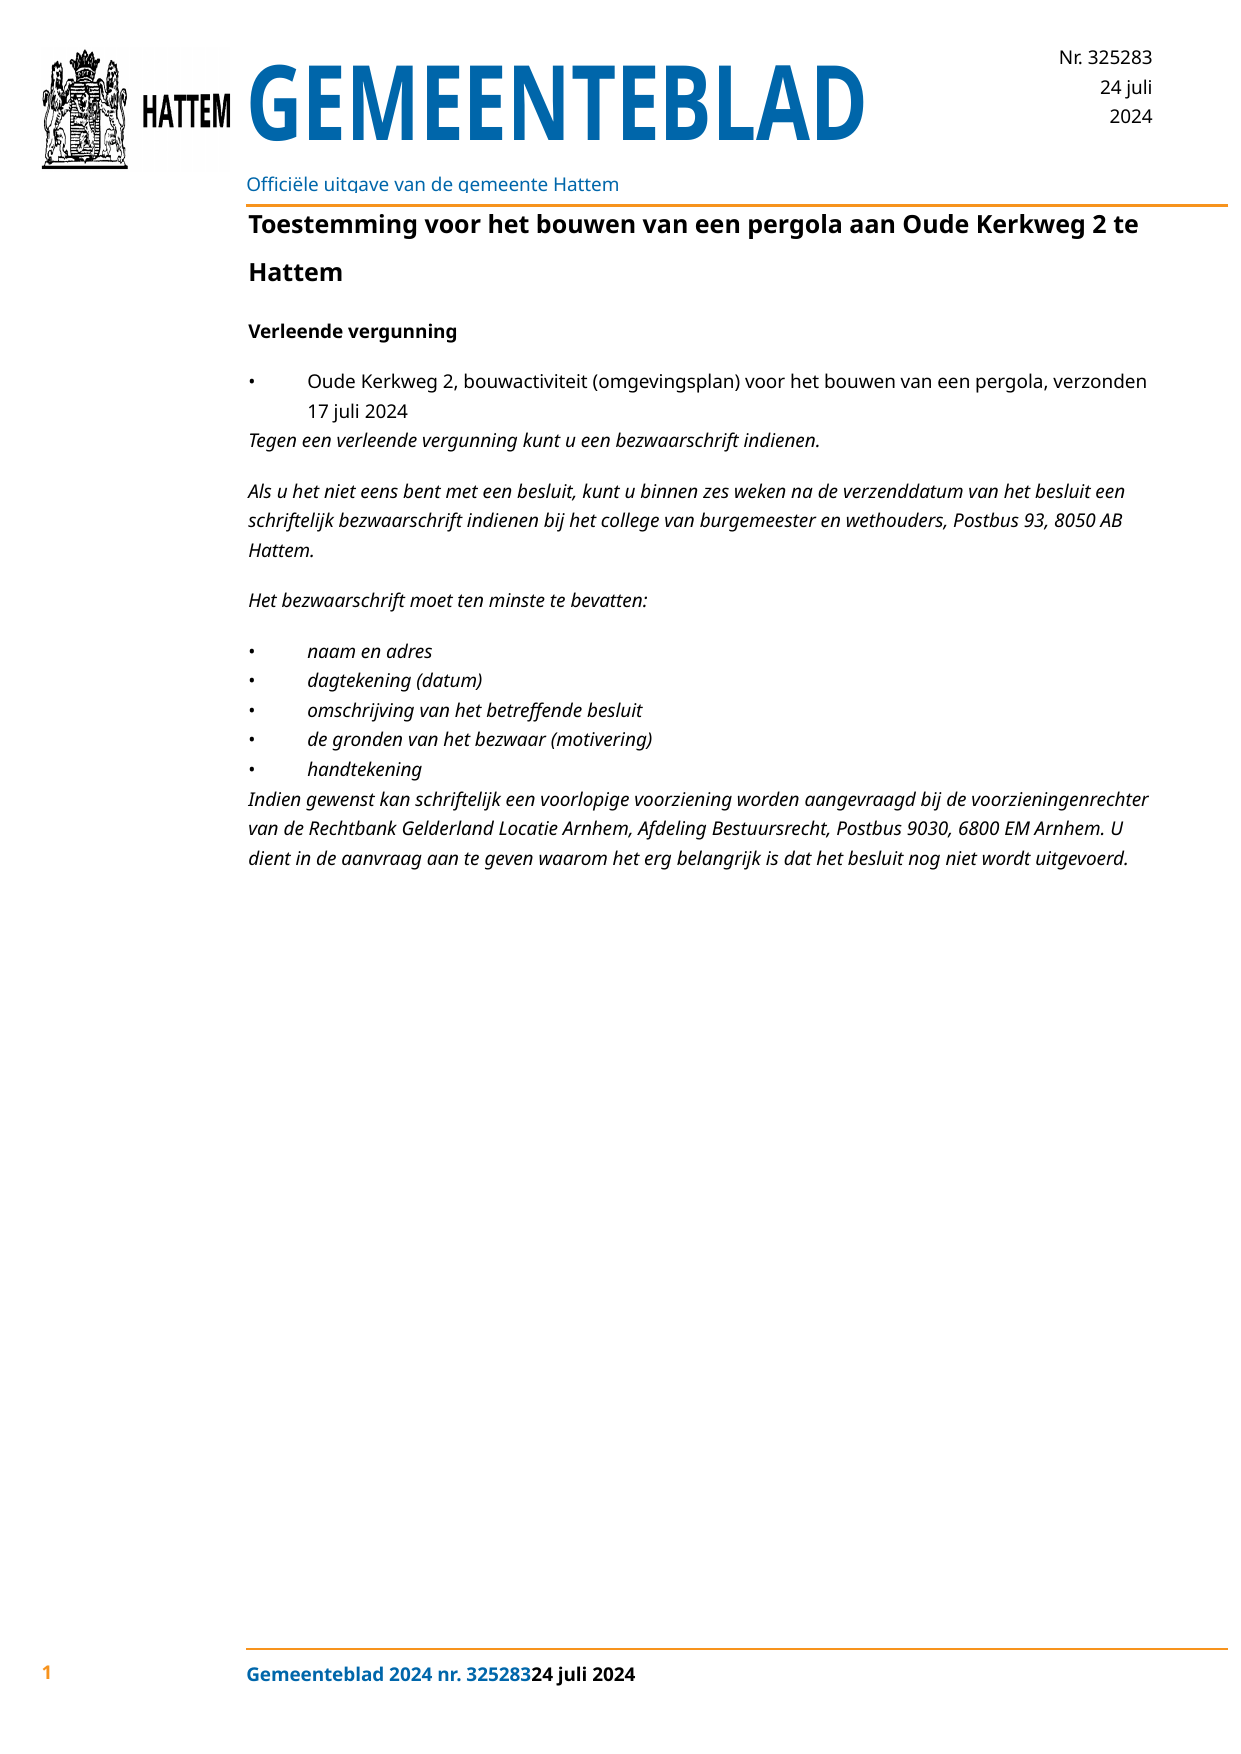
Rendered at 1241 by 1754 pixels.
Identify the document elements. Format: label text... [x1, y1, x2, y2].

text Verleende vergunning [248, 318, 1152, 344]
text Als u het niet eens bent met een besluit, kunt u binnen zes weken na de verzenddatum van het besluit een schriftelijk bezwaarschrift indienen bij het college van burgemeester en wethouders, Postbus 93, 8050 AB Hattem. [248, 478, 1152, 563]
text Tegen een verleende vergunning kunt u een bezwaarschrift indienen. [248, 427, 1152, 453]
list omschrijving van het betreffende besluit [248, 697, 1152, 723]
text Indien gewenst kan schriftelijk een voorlopige voorziening worden aangevraagd bij de voorzieningenrechter van de Rechtbank Gelderland Locatie Arnhem, Afdeling Bestuursrecht, Postbus 9030, 6800 EM Arnhem. U dient in de aanvraag aan te geven waarom het erg belangrijk is dat het besluit nog niet wordt uitgevoerd. [248, 786, 1152, 871]
list dagtekening (datum) [248, 667, 1152, 693]
text Toestemming voor het bouwen van een pergola aan Oude Kerkweg 2 te Hattem [248, 207, 1152, 288]
list de gronden van het bezwaar (motivering) [248, 727, 1152, 752]
picture [41, 47, 231, 172]
text Het bezwaarschrift moet ten minste te bevatten: [248, 587, 1152, 613]
list naam en adres [248, 638, 1152, 664]
list handtekening [248, 756, 1152, 782]
list Oude Kerkweg 2, bouwactiviteit (omgevingsplan) voor het bouwen van een pergola, verzonden 17 juli 2024 [248, 368, 1152, 424]
